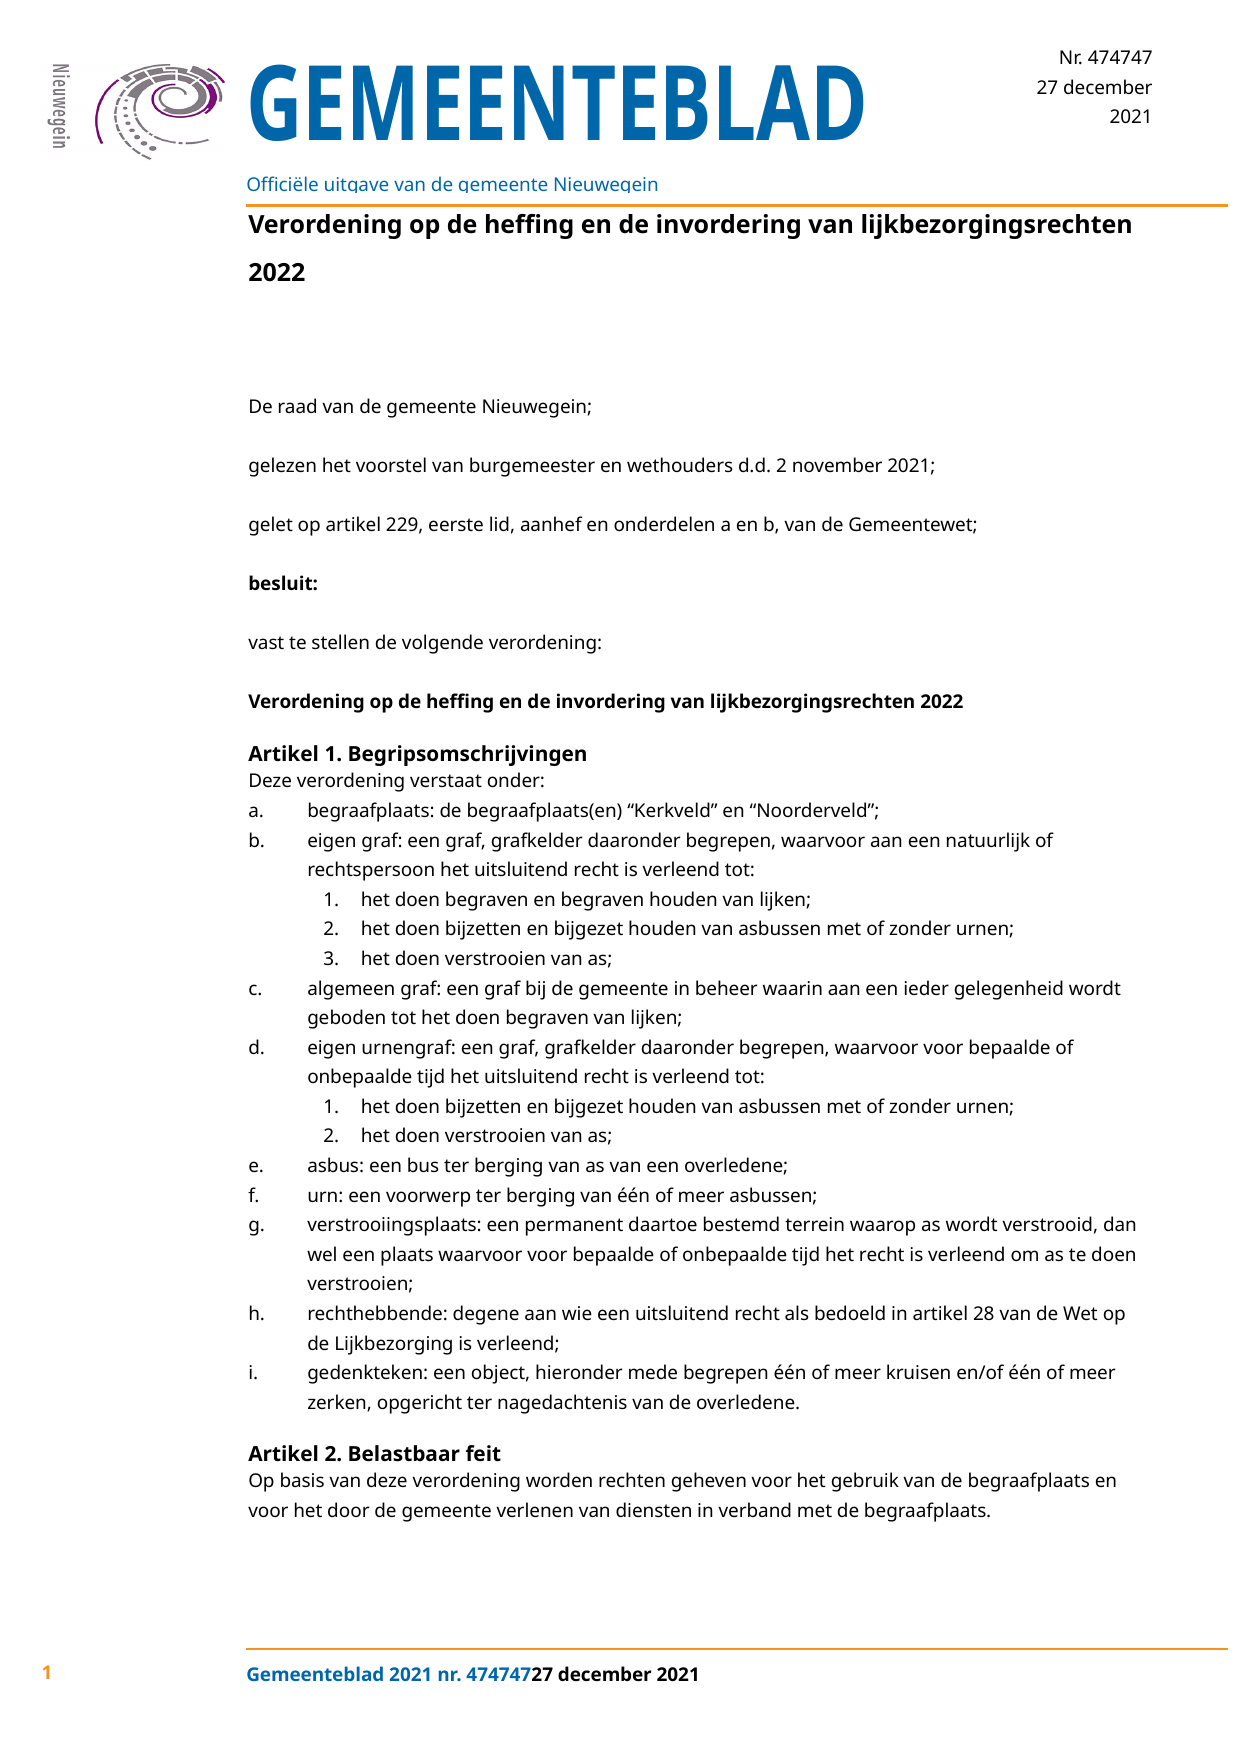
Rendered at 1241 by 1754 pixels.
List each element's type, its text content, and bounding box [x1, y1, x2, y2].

text gelezen het voorstel van burgemeester en wethouders d.d. 2 november 2021; [248, 452, 1152, 478]
text Deze verordening verstaat onder: [248, 768, 1152, 793]
text Verordening op de heffing en de invordering van lijkbezorgingsrechten 2022 [248, 207, 1152, 288]
list algemeen graf: een graf bij de gemeente in beheer waarin aan een ieder gelegenheid wordt geboden tot het doen begraven van lijken; [248, 975, 1152, 1030]
list het doen verstrooien van as; [323, 945, 1152, 971]
list rechthebbende: degene aan wie een uitsluitend recht als bedoeld in artikel 28 van de Wet op de Lijkbezorging is verleend; [248, 1300, 1152, 1355]
list begraafplaats: de begraafplaats(en) “Kerkveld” en “Noorderveld”; [248, 797, 1152, 823]
list asbus: een bus ter berging van as van een overledene; [248, 1152, 1152, 1178]
text gelet op artikel 229, eerste lid, aanhef en onderdelen a en b, van de Gemeentewet; [248, 511, 1152, 537]
list gedenkteken: een object, hieronder mede begrepen één of meer kruisen en/of één of meer zerken, opgericht ter nagedachtenis van de overledene. [248, 1359, 1152, 1414]
list eigen graf: een graf, grafkelder daaronder begrepen, waarvoor aan een natuurlijk of rechtspersoon het uitsluitend recht is verleend tot: [248, 827, 1152, 882]
text Op basis van deze verordening worden rechten geheven voor het gebruik van de begraafplaats en voor het door de gemeente verlenen van diensten in verband met de begraafplaats. [248, 1468, 1152, 1523]
list verstrooiingsplaats: een permanent daartoe bestemd terrein waarop as wordt verstrooid, dan wel een plaats waarvoor voor bepaalde of onbepaalde tijd het recht is verleend om as te doen verstrooien; [248, 1211, 1152, 1296]
text Artikel 1. Begripsomschrijvingen [248, 739, 1152, 768]
text De raad van de gemeente Nieuwegein; [248, 393, 1152, 419]
list eigen urnengraf: een graf, grafkelder daaronder begrepen, waarvoor voor bepaalde of onbepaalde tijd het uitsluitend recht is verleend tot: [248, 1034, 1152, 1089]
list het doen begraven en begraven houden van lijken; [323, 886, 1152, 912]
list urn: een voorwerp ter berging van één of meer asbussen; [248, 1182, 1152, 1207]
list het doen verstrooien van as; [323, 1123, 1152, 1148]
text vast te stellen de volgende verordening: [248, 629, 1152, 655]
text Artikel 2. Belastbaar feit [248, 1439, 1152, 1468]
picture [41, 47, 231, 172]
text besluit: [248, 570, 1152, 596]
text Verordening op de heffing en de invordering van lijkbezorgingsrechten 2022 [248, 689, 1152, 714]
list het doen bijzetten en bijgezet houden van asbussen met of zonder urnen; [323, 916, 1152, 941]
list het doen bijzetten en bijgezet houden van asbussen met of zonder urnen; [323, 1093, 1152, 1119]
